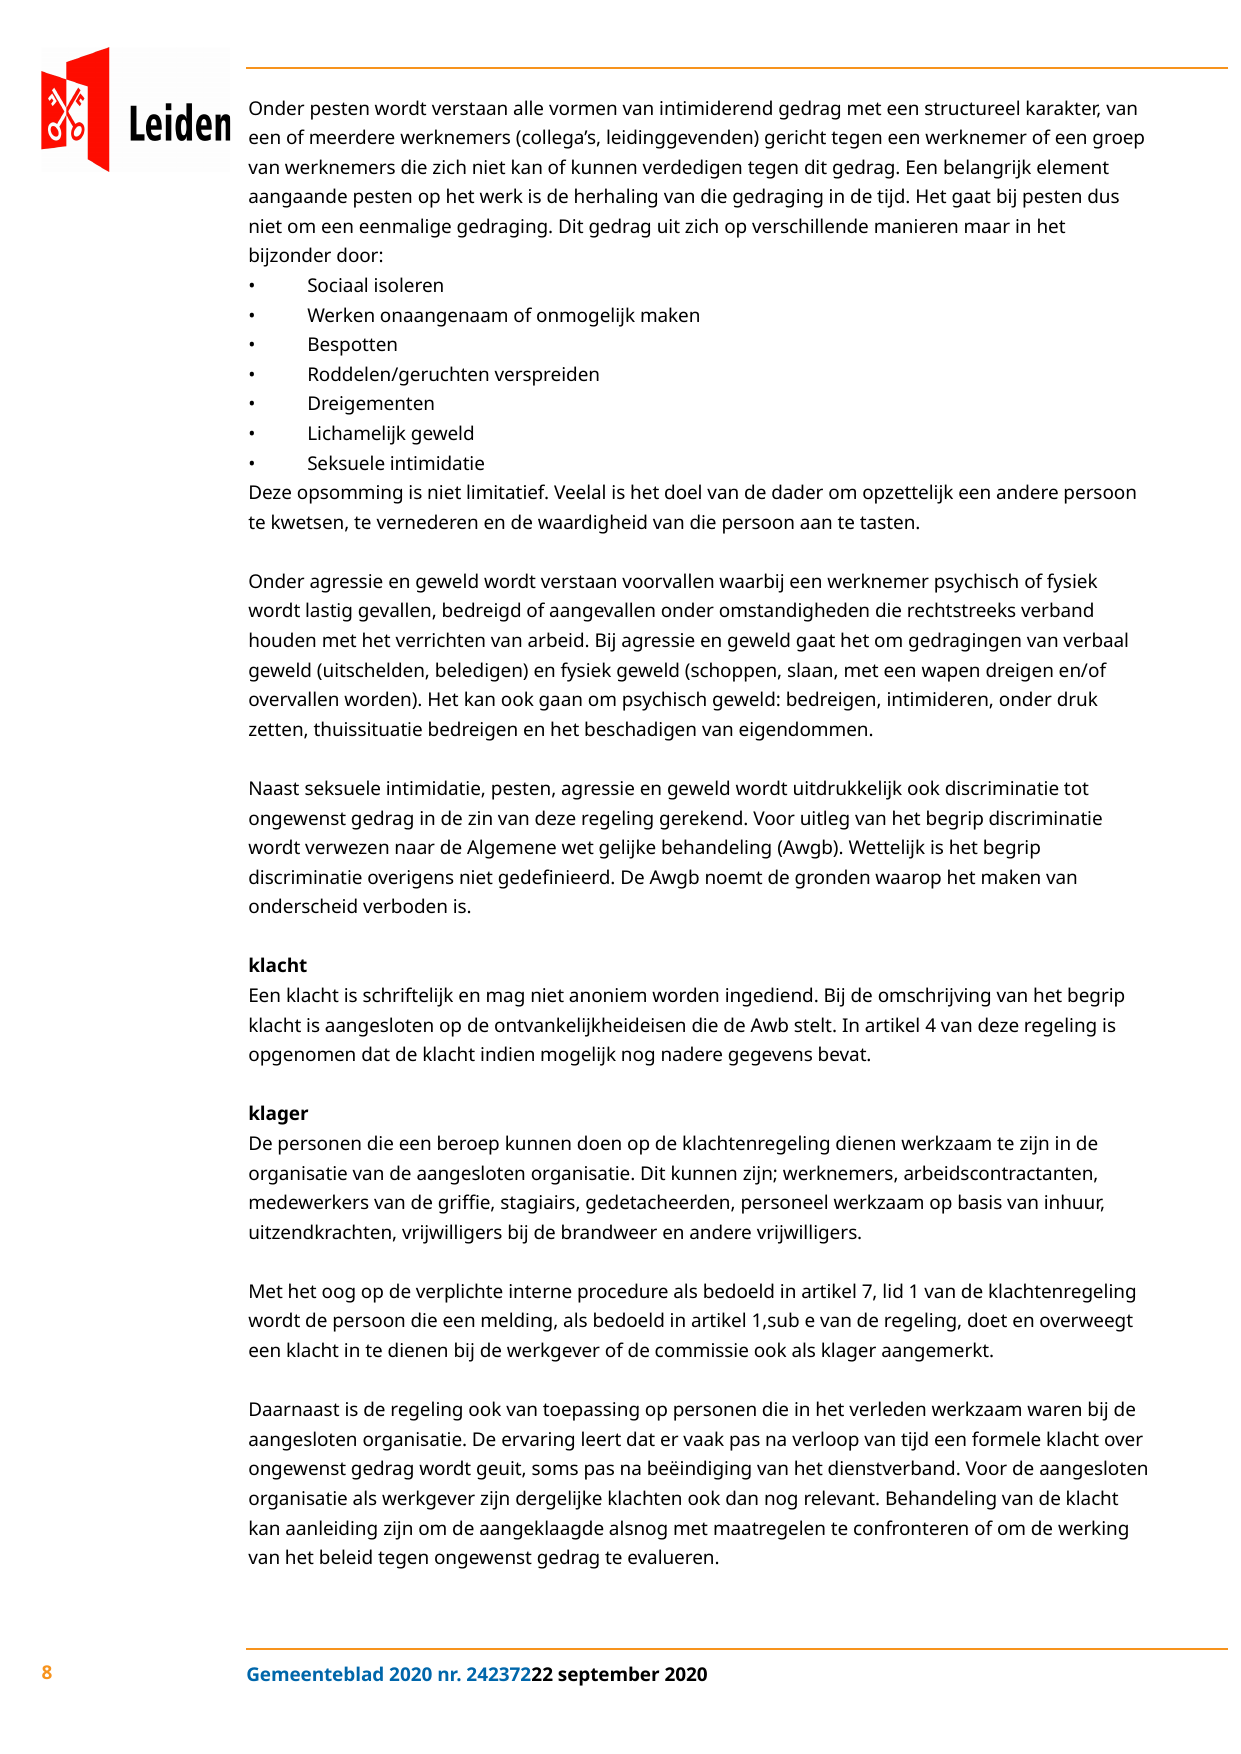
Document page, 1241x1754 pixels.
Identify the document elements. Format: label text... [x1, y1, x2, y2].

list Dreigementen [248, 391, 1152, 416]
list Seksuele intimidatie [248, 450, 1152, 476]
picture [41, 47, 231, 172]
text Naast seksuele intimidatie, pesten, agressie en geweld wordt uitdrukkelijk ook discriminatie tot ongewenst gedrag in de zin van deze regeling gerekend. Voor uitleg van het begrip discriminatie wordt verwezen naar de Algemene wet gelijke behandeling (Awgb). Wettelijk is het begrip discriminatie overigens niet gedefinieerd. De Awgb noemt de gronden waarop het maken van onderscheid verboden is. [248, 775, 1152, 919]
text Daarnaast is de regeling ook van toepassing op personen die in het verleden werkzaam waren bij de aangesloten organisatie. De ervaring leert dat er vaak pas na verloop van tijd een formele klacht over ongewenst gedrag wordt geuit, soms pas na beëindiging van het dienstverband. Voor de aangesloten organisatie als werkgever zijn dergelijke klachten ook dan nog relevant. Behandeling van de klacht kan aanleiding zijn om de aangeklaagde alsnog met maatregelen te confronteren of om de werking van het beleid tegen ongewenst gedrag te evalueren. [248, 1396, 1152, 1570]
list Roddelen/geruchten verspreiden [248, 361, 1152, 387]
text Onder agressie en geweld wordt verstaan voorvallen waarbij een werknemer psychisch of fysiek wordt lastig gevallen, bedreigd of aangevallen onder omstandigheden die rechtstreeks verband houden met het verrichten van arbeid. Bij agressie en geweld gaat het om gedragingen van verbaal geweld (uitschelden, beledigen) en fysiek geweld (schoppen, slaan, met een wapen dreigen en/of overvallen worden). Het kan ook gaan om psychisch geweld: bedreigen, intimideren, onder druk zetten, thuissituatie bedreigen en het beschadigen van eigendommen. [248, 568, 1152, 742]
text Onder pesten wordt verstaan alle vormen van intimiderend gedrag met een structureel karakter, van een of meerdere werknemers (collega’s, leidinggevenden) gericht tegen een werknemer of een groep van werknemers die zich niet kan of kunnen verdedigen tegen dit gedrag. Een belangrijk element aangaande pesten op het werk is de herhaling van die gedraging in de tijd. Het gaat bij pesten dus niet om een eenmalige gedraging. Dit gedrag uit zich op verschillende manieren maar in het bijzonder door: [248, 95, 1152, 268]
list Bespotten [248, 331, 1152, 357]
text klager [248, 1101, 1152, 1126]
text klacht [248, 953, 1152, 978]
list Werken onaangenaam of onmogelijk maken [248, 302, 1152, 328]
text Deze opsomming is niet limitatief. Veelal is het doel van de dader om opzettelijk een andere persoon te kwetsen, te vernederen en de waardigheid van die persoon aan te tasten. [248, 479, 1152, 535]
list Sociaal isoleren [248, 272, 1152, 298]
text Met het oog op de verplichte interne procedure als bedoeld in artikel 7, lid 1 van de klachtenregeling wordt de persoon die een melding, als bedoeld in artikel 1,sub e van de regeling, doet en overweegt een klacht in te dienen bij de werkgever of de commissie ook als klager aangemerkt. [248, 1278, 1152, 1363]
text De personen die een beroep kunnen doen op de klachtenregeling dienen werkzaam te zijn in de organisatie van de aangesloten organisatie. Dit kunnen zijn; werknemers, arbeidscontractanten, medewerkers van de griffie, stagiairs, gedetacheerden, personeel werkzaam op basis van inhuur, uitzendkrachten, vrijwilligers bij de brandweer en andere vrijwilligers. [248, 1130, 1152, 1245]
list Lichamelijk geweld [248, 420, 1152, 446]
text Een klacht is schriftelijk en mag niet anoniem worden ingediend. Bij de omschrijving van het begrip klacht is aangesloten op de ontvankelijkheideisen die de Awb stelt. In artikel 4 van deze regeling is opgenomen dat de klacht indien mogelijk nog nadere gegevens bevat. [248, 982, 1152, 1067]
